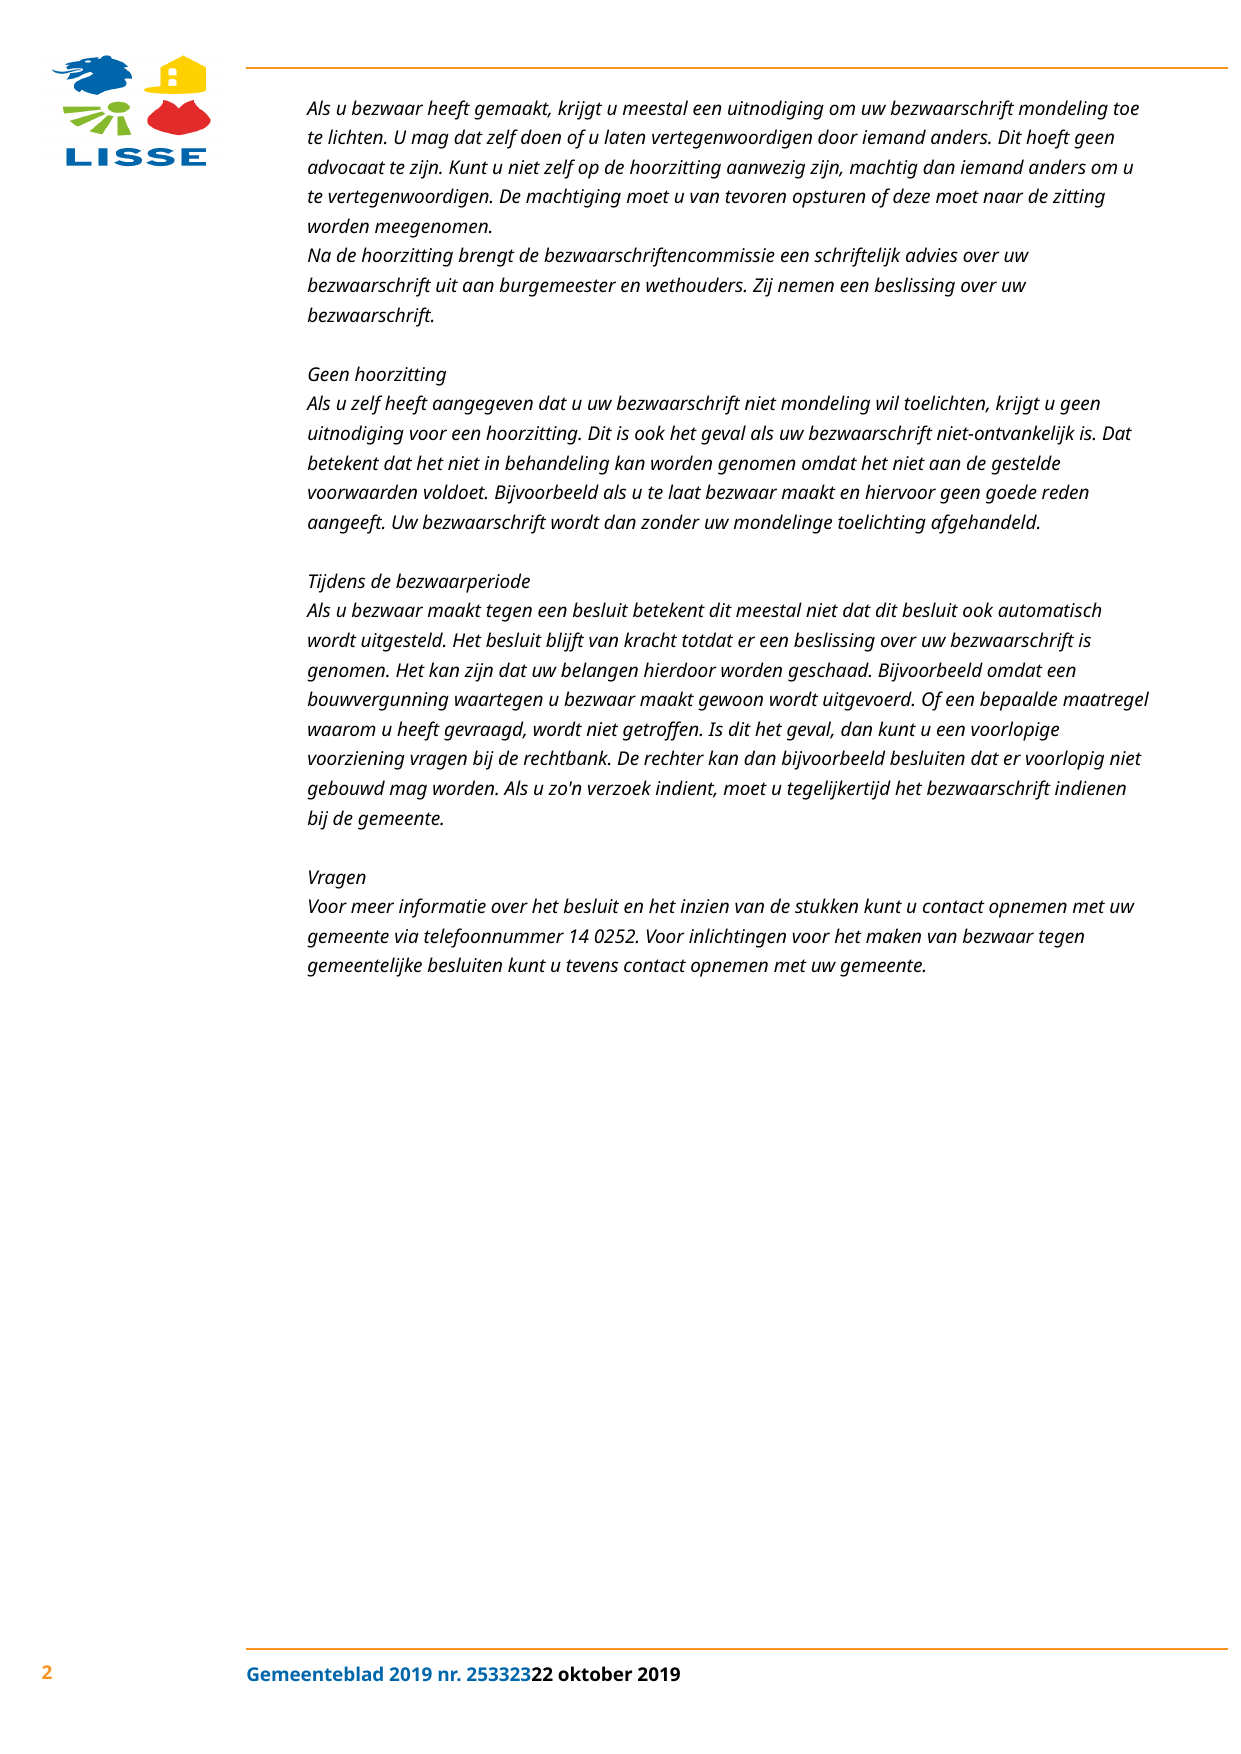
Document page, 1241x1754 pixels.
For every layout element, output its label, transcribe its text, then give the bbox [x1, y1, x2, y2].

list Als u bezwaar heeft gemaakt, krijgt u meestal een uitnodiging om uw bezwaarschrift mondeling toe te lichten. U mag dat zelf doen of u laten vertegenwoordigen door iemand anders. Dit hoeft geen advocaat te zijn. Kunt u niet zelf op de hoorzitting aanwezig zijn, machtig dan iemand anders om u te vertegenwoordigen. De machtiging moet u van tevoren opsturen of deze moet naar de zitting worden meegenomen. [248, 95, 1152, 239]
list Als u bezwaar maakt tegen een besluit betekent dit meestal niet dat dit besluit ook automatisch wordt uitgesteld. Het besluit blijft van kracht totdat er een beslissing over uw bezwaarschrift is genomen. Het kan zijn dat uw belangen hierdoor worden geschaad. Bijvoorbeeld omdat een bouwvergunning waartegen u bezwaar maakt gewoon wordt uitgevoerd. Of een bepaalde maatregel waarom u heeft gevraagd, wordt niet getroffen. Is dit het geval, dan kunt u een voorlopige voorziening vragen bij de rechtbank. De rechter kan dan bijvoorbeeld besluiten dat er voorlopig niet gebouwd mag worden. Als u zo'n verzoek indient, moet u tegelijkertijd het bezwaarschrift indienen bij de gemeente. [248, 598, 1152, 831]
list Vragen [248, 864, 1152, 890]
list Geen hoorzitting [248, 361, 1152, 387]
list Tijdens de bezwaarperiode [248, 568, 1152, 594]
picture [41, 47, 231, 172]
list Na de hoorzitting brengt de bezwaarschriftencommissie een schriftelijk advies over uw bezwaarschrift uit aan burgemeester en wethouders. Zij nemen een beslissing over uw bezwaarschrift. [248, 243, 1152, 328]
list Voor meer informatie over het besluit en het inzien van de stukken kunt u contact opnemen met uw gemeente via telefoonnummer 14 0252. Voor inlichtingen voor het maken van bezwaar tegen gemeentelijke besluiten kunt u tevens contact opnemen met uw gemeente. [248, 893, 1152, 978]
list Als u zelf heeft aangegeven dat u uw bezwaarschrift niet mondeling wil toelichten, krijgt u geen uitnodiging voor een hoorzitting. Dit is ook het geval als uw bezwaarschrift niet-ontvankelijk is. Dat betekent dat het niet in behandeling kan worden genomen omdat het niet aan de gestelde voorwaarden voldoet. Bijvoorbeeld als u te laat bezwaar maakt en hiervoor geen goede reden aangeeft. Uw bezwaarschrift wordt dan zonder uw mondelinge toelichting afgehandeld. [248, 391, 1152, 535]
